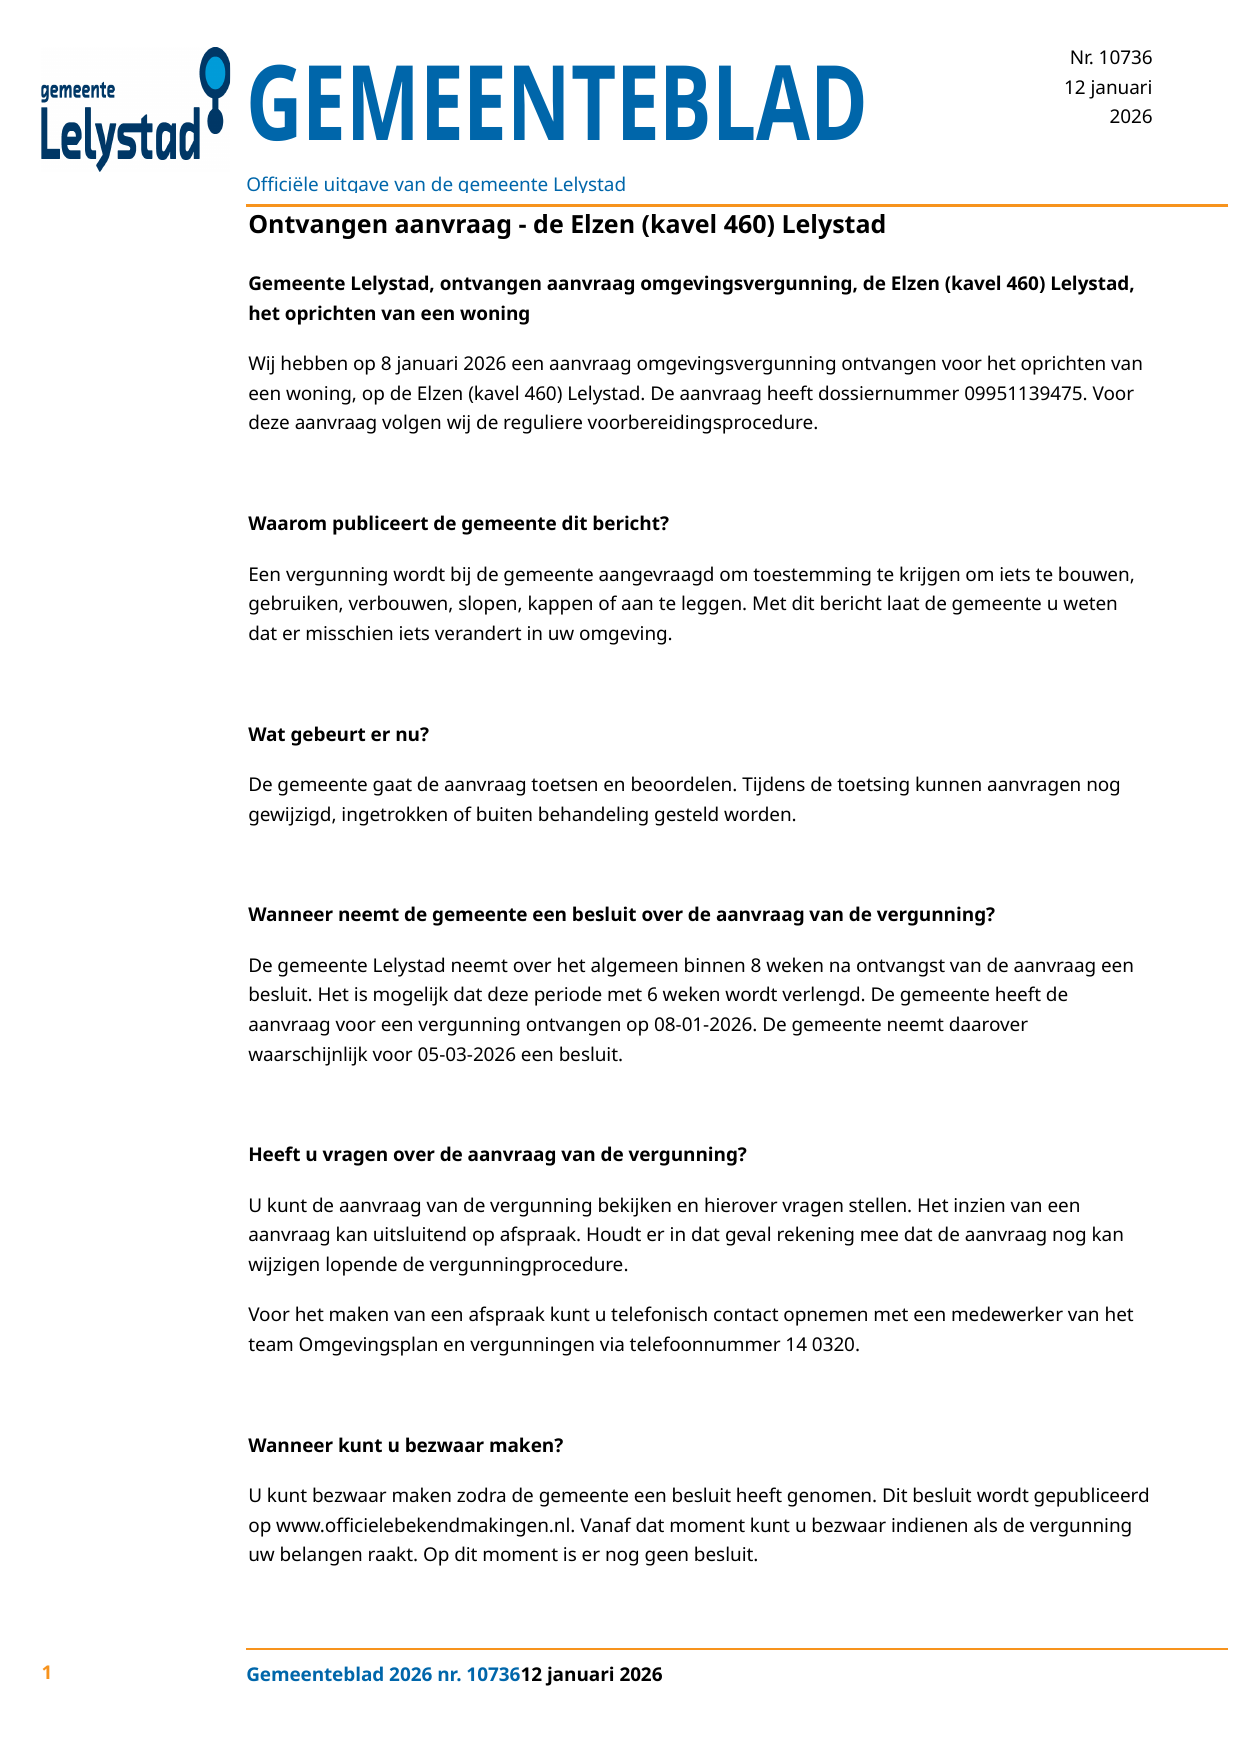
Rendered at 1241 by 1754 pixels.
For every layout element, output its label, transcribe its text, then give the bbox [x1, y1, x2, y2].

text Waarom publiceert de gemeente dit bericht? [248, 510, 1152, 536]
picture [41, 47, 231, 172]
text Wanneer neemt de gemeente een besluit over de aanvraag van de vergunning? [248, 902, 1152, 927]
text Een vergunning wordt bij de gemeente aangevraagd om toestemming te krijgen om iets te bouwen, gebruiken, verbouwen, slopen, kappen of aan te leggen. Met dit bericht laat de gemeente u weten dat er misschien iets verandert in uw omgeving. [248, 561, 1152, 646]
text Wij hebben op 8 januari 2026 een aanvraag omgevingsvergunning ontvangen voor het oprichten van een woning, op de Elzen (kavel 460) Lelystad. De aanvraag heeft dossiernummer 09951139475. Voor deze aanvraag volgen wij de reguliere voorbereidingsprocedure. [248, 350, 1152, 435]
text Wanneer kunt u bezwaar maken? [248, 1432, 1152, 1458]
text U kunt bezwaar maken zodra de gemeente een besluit heeft genomen. Dit besluit wordt gepubliceerd op www.officielebekendmakingen.nl. Vanaf dat moment kunt u bezwaar indienen als de vergunning uw belangen raakt. Op dit moment is er nog geen besluit. [248, 1482, 1152, 1567]
text Gemeente Lelystad, ontvangen aanvraag omgevingsvergunning, de Elzen (kavel 460) Lelystad, het oprichten van een woning [248, 270, 1152, 326]
text Ontvangen aanvraag - de Elzen (kavel 460) Lelystad [248, 207, 1152, 241]
text Voor het maken van een afspraak kunt u telefonisch contact opnemen met een medewerker van het team Omgevingsplan en vergunningen via telefoonnummer 14 0320. [248, 1302, 1152, 1357]
text De gemeente gaat de aanvraag toetsen en beoordelen. Tijdens de toetsing kunnen aanvragen nog gewijzigd, ingetrokken of buiten behandeling gesteld worden. [248, 771, 1152, 826]
text Wat gebeurt er nu? [248, 721, 1152, 746]
text Heeft u vragen over de aanvraag van de vergunning? [248, 1142, 1152, 1167]
text U kunt de aanvraag van de vergunning bekijken en hierover vragen stellen. Het inzien van een aanvraag kan uitsluitend op afspraak. Houdt er in dat geval rekening mee dat de aanvraag nog kan wijzigen lopende de vergunningprocedure. [248, 1192, 1152, 1277]
text De gemeente Lelystad neemt over het algemeen binnen 8 weken na ontvangst van de aanvraag een besluit. Het is mogelijk dat deze periode met 6 weken wordt verlengd. De gemeente heeft de aanvraag voor een vergunning ontvangen op 08-01-2026. De gemeente neemt daarover waarschijnlijk voor 05-03-2026 een besluit. [248, 952, 1152, 1066]
